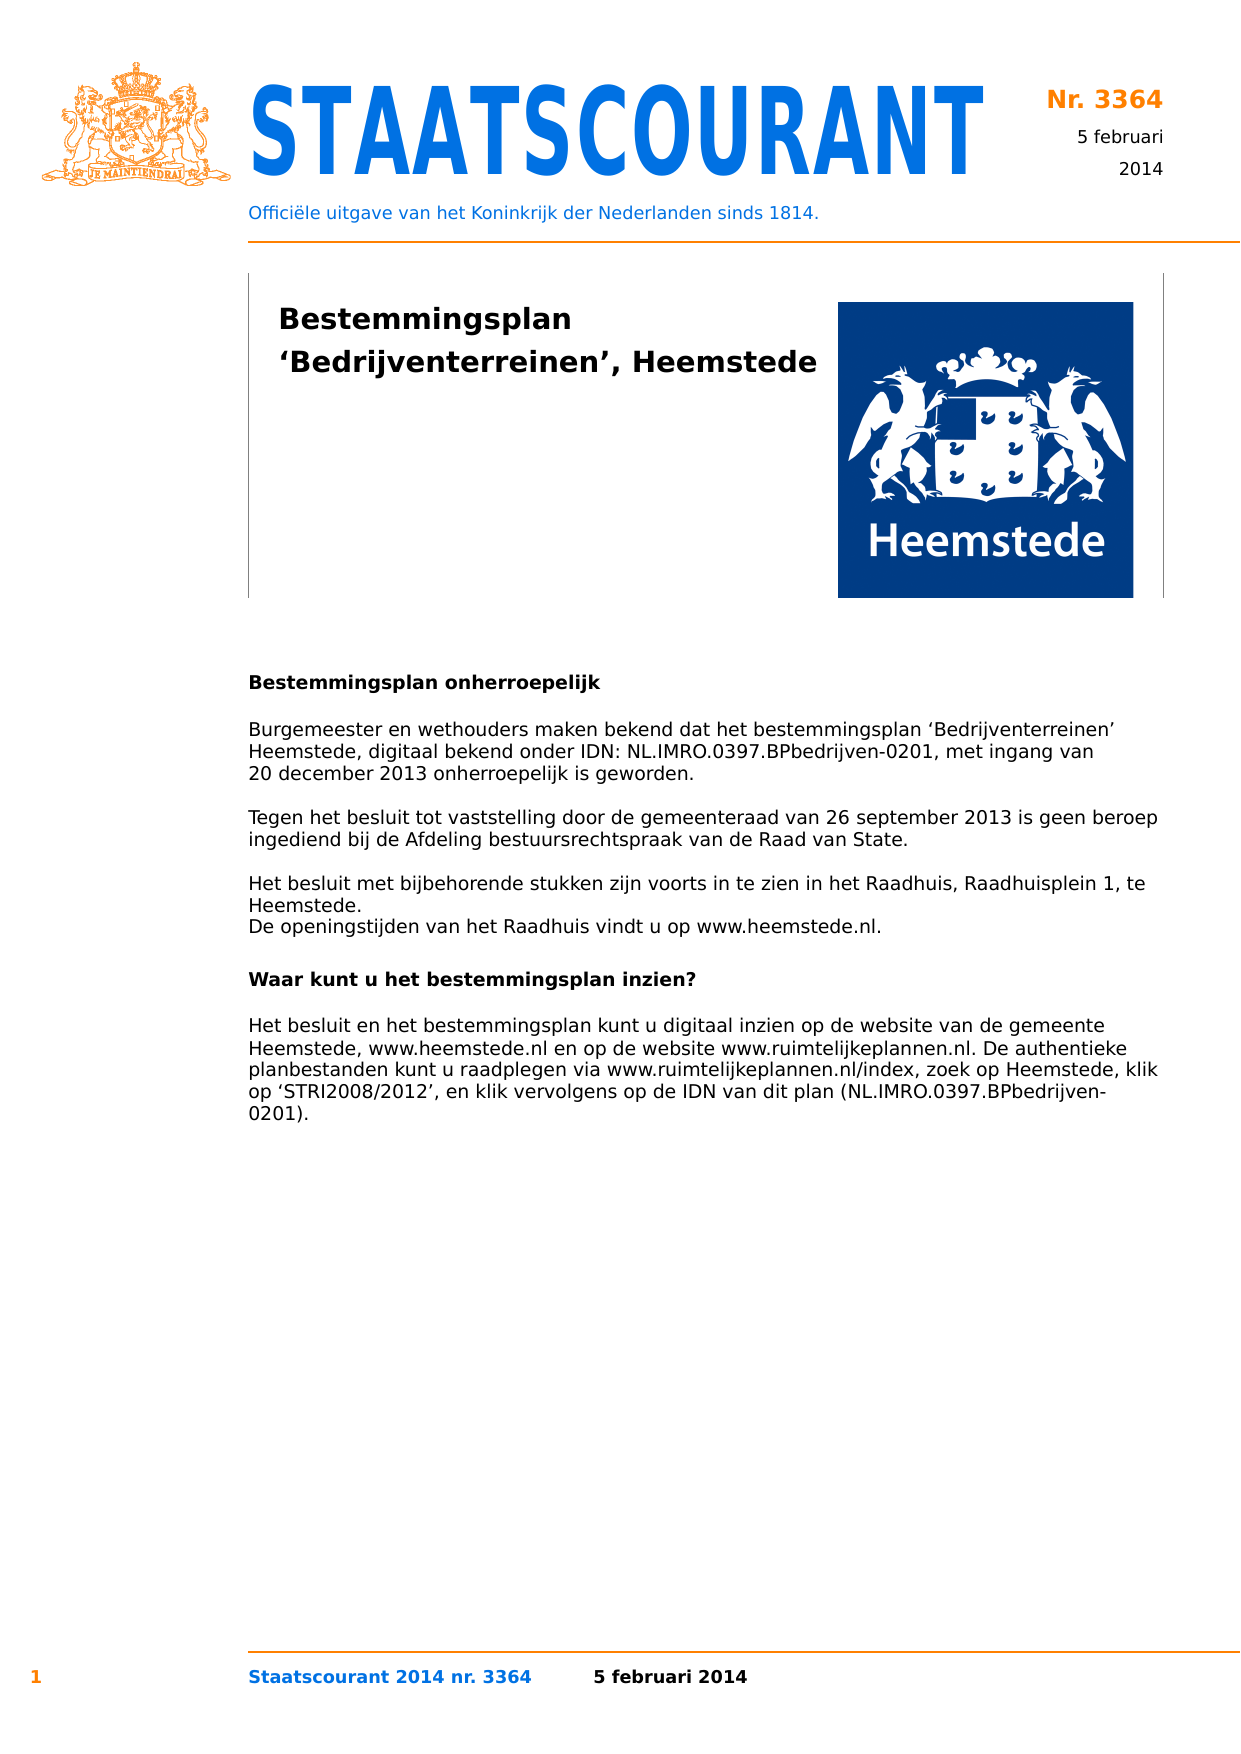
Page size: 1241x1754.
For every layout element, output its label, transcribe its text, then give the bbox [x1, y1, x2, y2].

table_header Nr. 3364 [998, 62, 1240, 121]
text Burgemeester en wethouders maken bekend dat het bestemmingsplan ‘Bedrijventerreinen’ Heemstede, digitaal bekend onder IDN: NL.IMRO.0397.BPbedrijven-0201, met ingang van 20 december 2013 onherroepelijk is geworden. [248, 719, 1163, 785]
text Tegen het besluit tot vaststelling door de gemeenteraad van 26 september 2013 is geen beroep ingediend bij de Afdeling bestuursrechtspraak van de Raad van State. [248, 807, 1163, 851]
table_cell 2014 [998, 153, 1240, 203]
table_header STAATSCOURANT [248, 62, 998, 203]
picture [41, 62, 231, 186]
text Het besluit en het bestemmingsplan kunt u digitaal inzien op de website van de gemeente Heemstede, www.heemstede.nl en op de website www.ruimtelijkeplannen.nl. De authentieke planbestanden kunt u raadplegen via www.ruimtelijkeplannen.nl/index, zoek op Heemstede, klik op ‘STRI2008/2012’, en klik vervolgens op de IDN van dit plan (NL.IMRO.0397.BPbedrijven-0201). [248, 1015, 1163, 1125]
text De openingstijden van het Raadhuis vindt u op www.heemstede.nl. [248, 916, 1163, 938]
table_cell Officiële uitgave van het Koninkrijk der Nederlanden sinds 1814. [248, 203, 1240, 241]
subtitle Waar kunt u het bestemmingsplan inzien? [248, 968, 1163, 990]
table_header [25, 62, 248, 241]
table_cell 5 februari [998, 121, 1240, 153]
subtitle Bestemmingsplan onherroepelijk [248, 672, 1163, 694]
text Het besluit met bijbehorende stukken zijn voorts in te zien in het Raadhuis, Raadhuisplein 1, te Heemstede. [248, 872, 1163, 916]
subtitle Bestemmingsplan ‘Bedrijventerreinen’, Heemstede [249, 273, 1163, 598]
picture [838, 302, 1134, 598]
